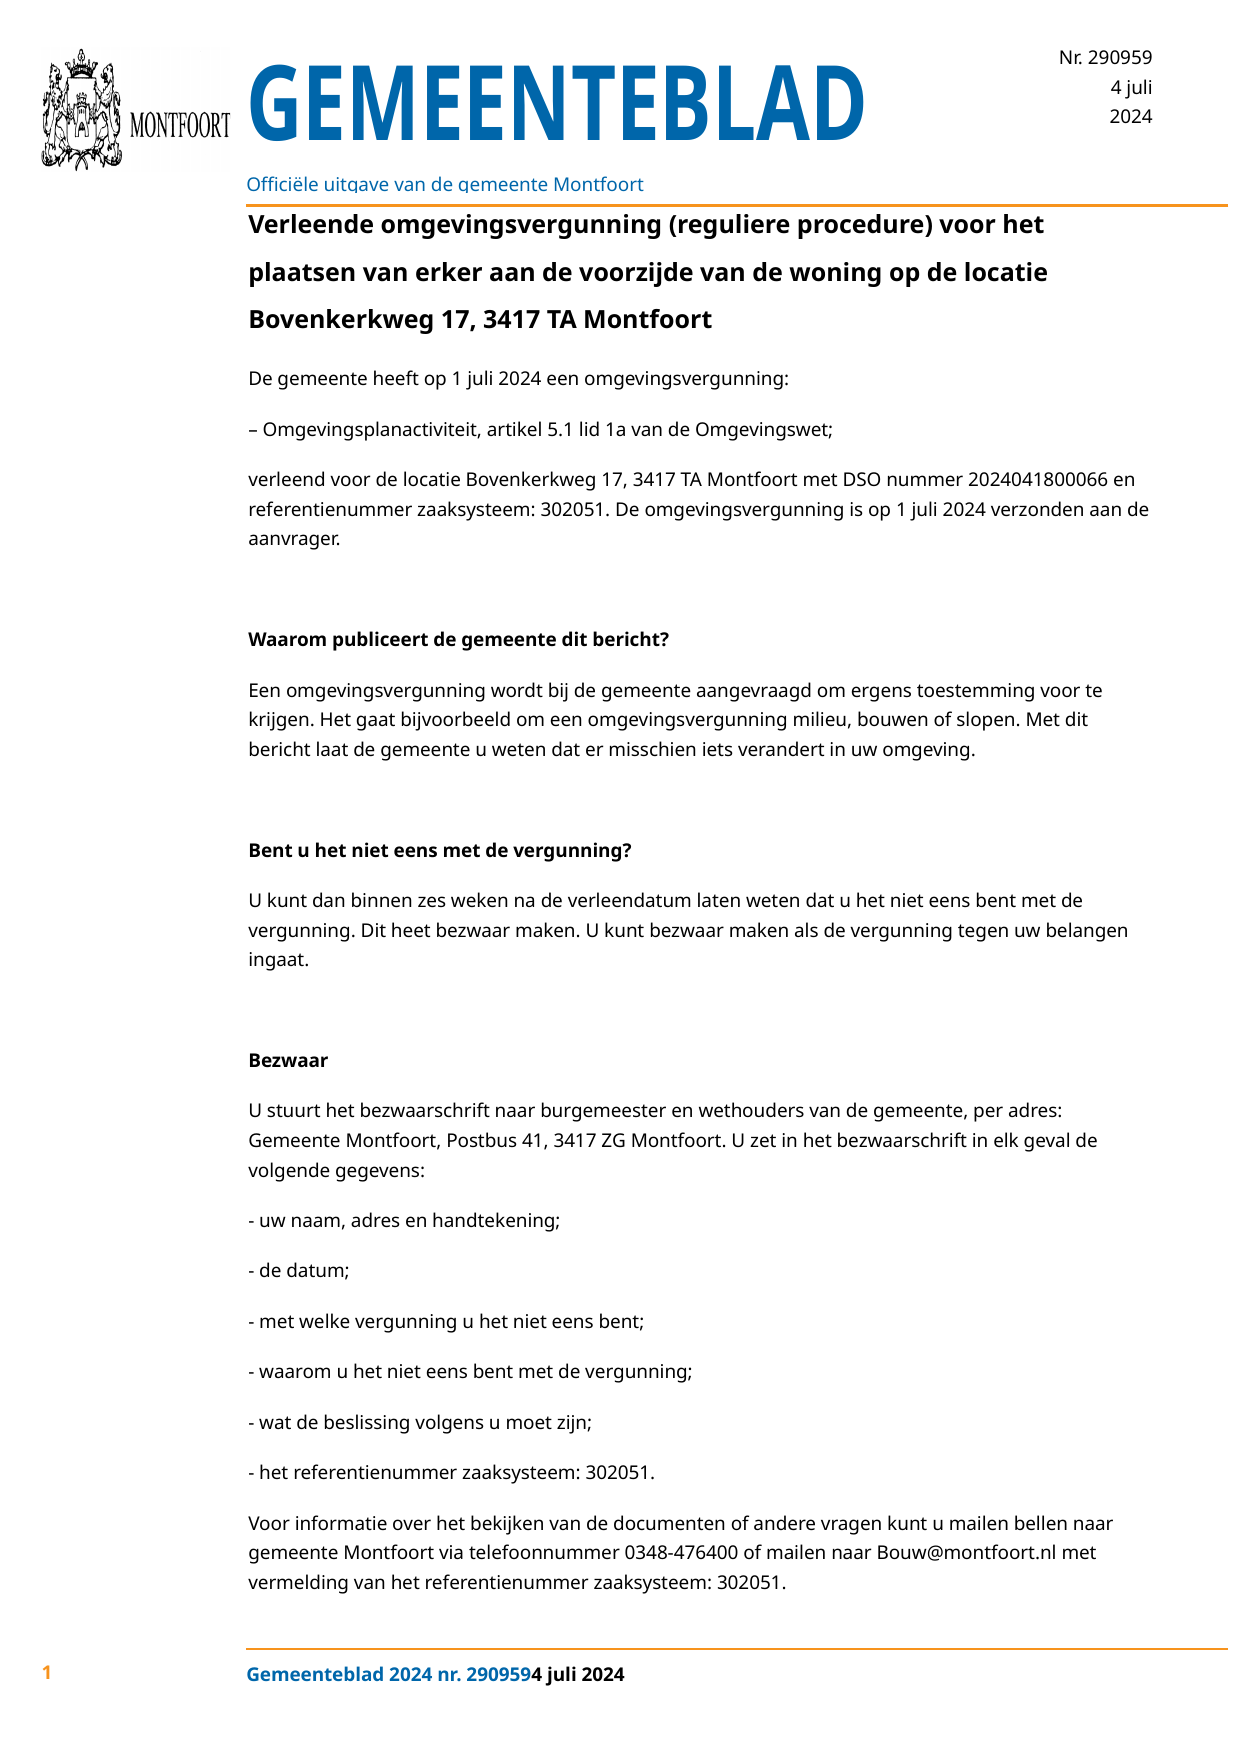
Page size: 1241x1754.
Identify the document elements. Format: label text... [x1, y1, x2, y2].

text - de datum; [248, 1258, 1152, 1283]
text U kunt dan binnen zes weken na de verleendatum laten weten dat u het niet eens bent met de vergunning. Dit heet bezwaar maken. U kunt bezwaar maken als de vergunning tegen uw belangen ingaat. [248, 887, 1152, 972]
text - waarom u het niet eens bent met de vergunning; [248, 1358, 1152, 1384]
text De gemeente heeft op 1 juli 2024 een omgevingsvergunning: [248, 366, 1152, 391]
text Bent u het niet eens met de vergunning? [248, 837, 1152, 862]
text - met welke vergunning u het niet eens bent; [248, 1308, 1152, 1334]
text - het referentienummer zaaksysteem: 302051. [248, 1459, 1152, 1485]
text Verleende omgevingsvergunning (reguliere procedure) voor het plaatsen van erker aan de voorzijde van de woning op de locatie Bovenkerkweg 17, 3417 TA Montfoort [248, 207, 1152, 336]
text - uw naam, adres en handtekening; [248, 1207, 1152, 1233]
text - wat de beslissing volgens u moet zijn; [248, 1409, 1152, 1434]
text Een omgevingsvergunning wordt bij de gemeente aangevraagd om ergens toestemming voor te krijgen. Het gaat bijvoorbeeld om een omgevingsvergunning milieu, bouwen of slopen. Met dit bericht laat de gemeente u weten dat er misschien iets verandert in uw omgeving. [248, 677, 1152, 762]
text – Omgevingsplanactiviteit, artikel 5.1 lid 1a van de Omgevingswet; [248, 416, 1152, 442]
text U stuurt het bezwaarschrift naar burgemeester en wethouders van de gemeente, per adres: Gemeente Montfoort, Postbus 41, 3417 ZG Montfoort. U zet in het bezwaarschrift in elk geval de volgende gegevens: [248, 1098, 1152, 1182]
picture [41, 47, 231, 172]
text Voor informatie over het bekijken van de documenten of andere vragen kunt u mailen bellen naar gemeente Montfoort via telefoonnummer 0348-476400 of mailen naar Bouw@montfoort.nl met vermelding van het referentienummer zaaksysteem: 302051. [248, 1510, 1152, 1594]
text verleend voor de locatie Bovenkerkweg 17, 3417 TA Montfoort met DSO nummer 2024041800066 en referentienummer zaaksysteem: 302051. De omgevingsvergunning is op 1 juli 2024 verzonden aan de aanvrager. [248, 466, 1152, 551]
text Bezwaar [248, 1047, 1152, 1073]
text Waarom publiceert de gemeente dit bericht? [248, 626, 1152, 652]
